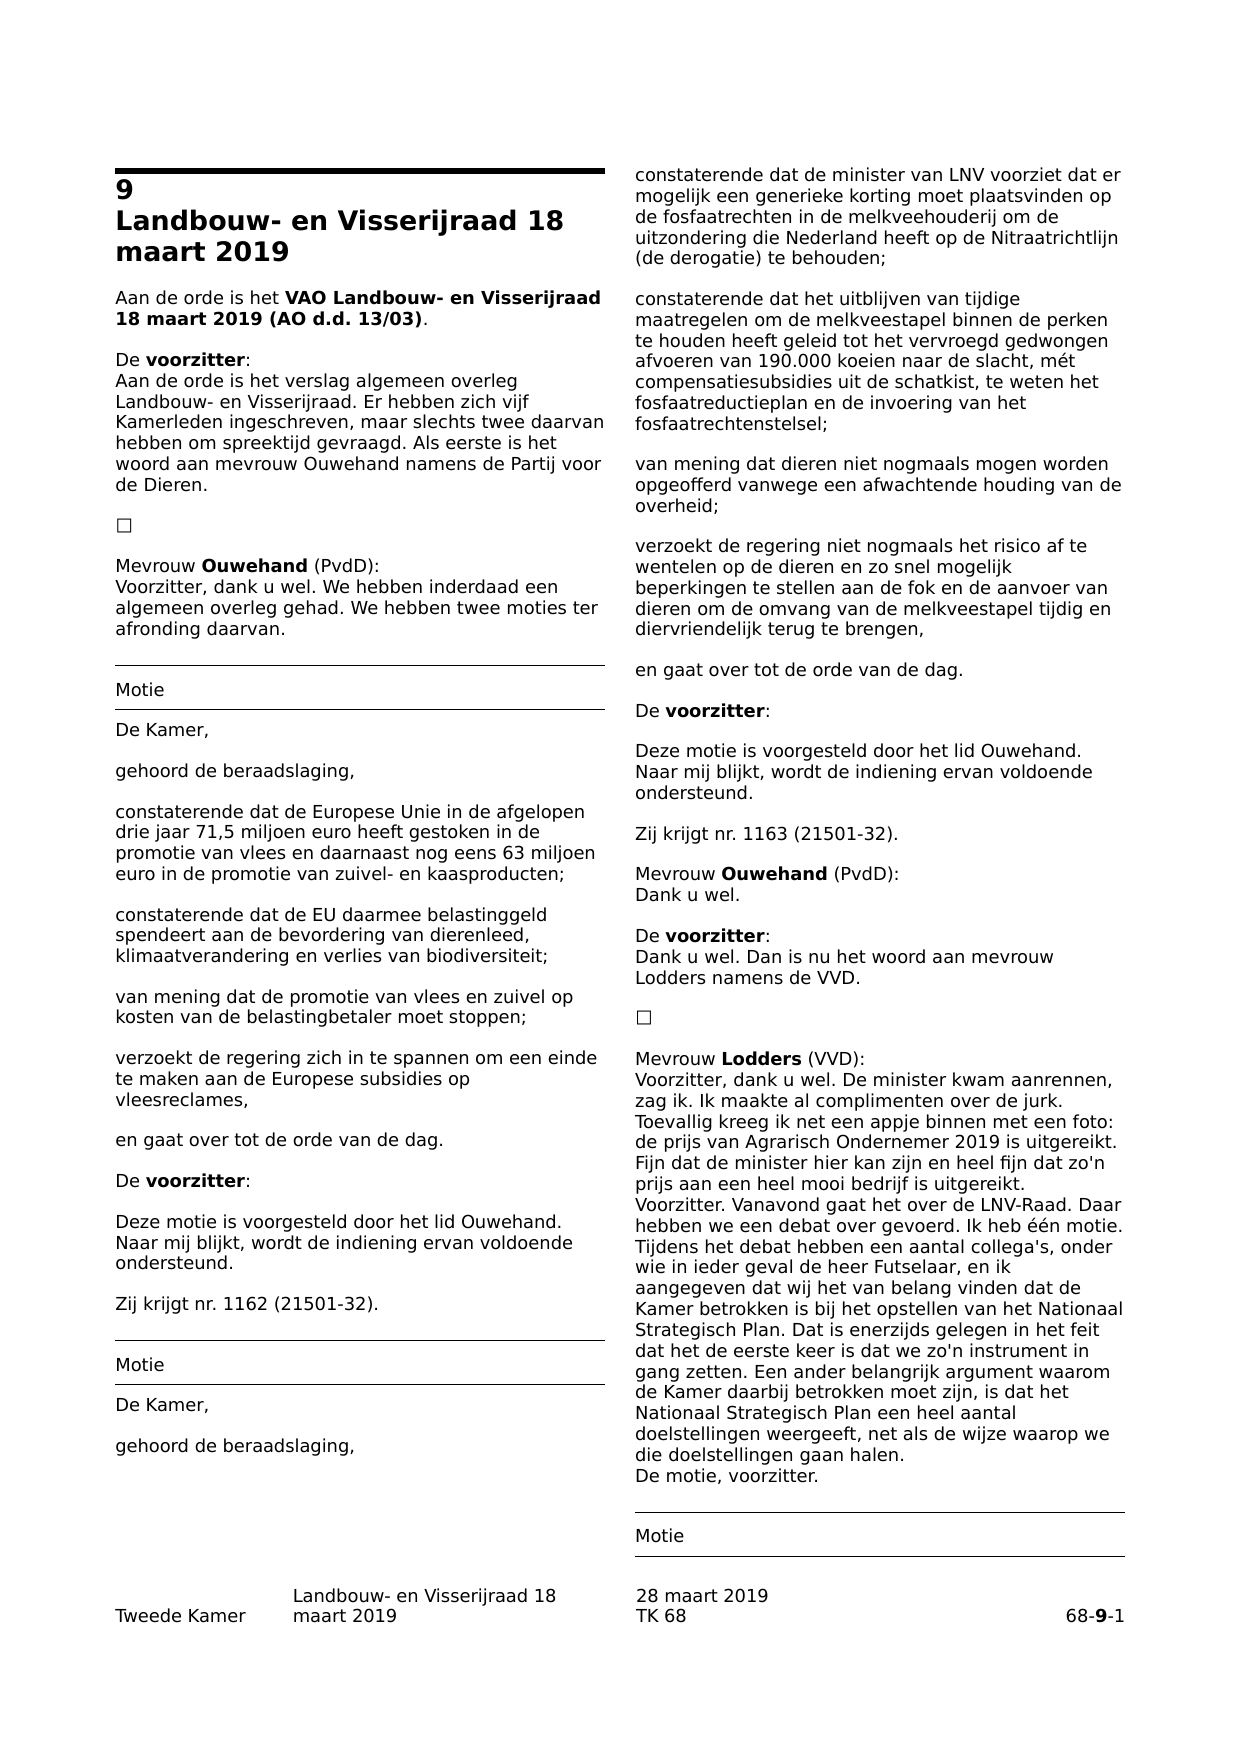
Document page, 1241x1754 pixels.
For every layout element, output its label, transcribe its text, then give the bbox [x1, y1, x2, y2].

text verzoekt de regering niet nogmaals het risico af te wentelen op de dieren en zo snel mogelijk beperkingen te stellen aan de fok en de aanvoer van dieren om de omvang van de melkveestapel tijdig en diervriendelijk terug te brengen, [635, 536, 1125, 640]
text Deze motie is voorgesteld door het lid Ouwehand. Naar mij blijkt, wordt de indiening ervan voldoende ondersteund. [635, 741, 1125, 803]
text Motie [635, 1526, 1125, 1547]
text constaterende dat de Europese Unie in de afgelopen drie jaar 71,5 miljoen euro heeft gestoken in de promotie van vlees en daarnaast nog eens 63 miljoen euro in de promotie van zuivel- en kaasproducten; [115, 802, 605, 884]
text Dank u wel. Dan is nu het woord aan mevrouw Lodders namens de VVD. [635, 947, 1125, 988]
text Aan de orde is het VAO Landbouw- en Visserijraad 18 maart 2019 (AO d.d. 13/03). [115, 288, 605, 330]
text Voorzitter, dank u wel. De minister kwam aanrennen, zag ik. Ik maakte al complimenten over de jurk. Toevallig kreeg ik net een appje binnen met een foto: de prijs van Agrarisch Ondernemer 2019 is uitgereikt. Fijn dat de minister hier kan zijn en heel fijn dat zo'n prijs aan een heel mooi bedrijf is uitgereikt. [635, 1070, 1125, 1195]
text Aan de orde is het verslag algemeen overleg Landbouw- en Visserijraad. Er hebben zich vijf Kamerleden ingeschreven, maar slechts twee daarvan hebben om spreektijd gevraagd. Als eerste is het woord aan mevrouw Ouwehand namens de Partij voor de Dieren. [115, 371, 605, 496]
text De voorzitter: [115, 1171, 605, 1192]
text Dank u wel. [635, 885, 1125, 906]
text van mening dat dieren niet nogmaals mogen worden opgeofferd vanwege een afwachtende houding van de overheid; [635, 454, 1125, 516]
text Mevrouw Ouwehand (PvdD): [115, 556, 605, 577]
text constaterende dat de minister van LNV voorziet dat er mogelijk een generieke korting moet plaatsvinden op de fosfaatrechten in de melkveehouderij om de uitzondering die Nederland heeft op de Nitraatrichtlijn (de derogatie) te behouden; [635, 165, 1125, 269]
text Zij krijgt nr. 1162 (21501-32). [115, 1294, 605, 1315]
text en gaat over tot de orde van de dag. [115, 1130, 605, 1151]
text gehoord de beraadslaging, [115, 1436, 605, 1457]
text Voorzitter, dank u wel. We hebben inderdaad een algemeen overleg gehad. We hebben twee moties ter afronding daarvan. [115, 577, 605, 639]
text De Kamer, [115, 1395, 605, 1416]
text De motie, voorzitter. [635, 1466, 1125, 1486]
title 9 Landbouw- en Visserijraad 18 maart 2019 [115, 174, 605, 268]
text Mevrouw Ouwehand (PvdD): [635, 864, 1125, 885]
text gehoord de beraadslaging, [115, 761, 605, 782]
text Motie [115, 679, 605, 700]
text constaterende dat de EU daarmee belastinggeld spendeert aan de bevordering van dierenleed, klimaatverandering en verlies van biodiversiteit; [115, 904, 605, 967]
text Mevrouw Lodders (VVD): [635, 1049, 1125, 1070]
text De voorzitter: [635, 701, 1125, 721]
text verzoekt de regering zich in te spannen om een einde te maken aan de Europese subsidies op vleesreclames, [115, 1048, 605, 1110]
text Deze motie is voorgesteld door het lid Ouwehand. Naar mij blijkt, wordt de indiening ervan voldoende ondersteund. [115, 1212, 605, 1274]
text Motie [115, 1354, 605, 1375]
text ⬜ [115, 516, 605, 536]
text De voorzitter: [115, 350, 605, 371]
text en gaat over tot de orde van de dag. [635, 660, 1125, 681]
text van mening dat de promotie van vlees en zuivel op kosten van de belastingbetaler moet stoppen; [115, 987, 605, 1028]
text De voorzitter: [635, 926, 1125, 947]
text De Kamer, [115, 720, 605, 741]
text constaterende dat het uitblijven van tijdige maatregelen om de melkveestapel binnen de perken te houden heeft geleid tot het vervroegd gedwongen afvoeren van 190.000 koeien naar de slacht, mét compensatiesubsidies uit de schatkist, te weten het fosfaatreductieplan en de invoering van het fosfaatrechtenstelsel; [635, 289, 1125, 434]
text Voorzitter. Vanavond gaat het over de LNV-Raad. Daar hebben we een debat over gevoerd. Ik heb één motie. Tijdens het debat hebben een aantal collega's, onder wie in ieder geval de heer Futselaar, en ik aangegeven dat wij het van belang vinden dat de Kamer betrokken is bij het opstellen van het Nationaal Strategisch Plan. Dat is enerzijds gelegen in het feit dat het de eerste keer is dat we zo'n instrument in gang zetten. Een ander belangrijk argument waarom de Kamer daarbij betrokken moet zijn, is dat het Nationaal Strategisch Plan een heel aantal doelstellingen weergeeft, net als de wijze waarop we die doelstellingen gaan halen. [635, 1195, 1125, 1466]
text Zij krijgt nr. 1163 (21501-32). [635, 823, 1125, 844]
text ⬜ [635, 1008, 1125, 1029]
